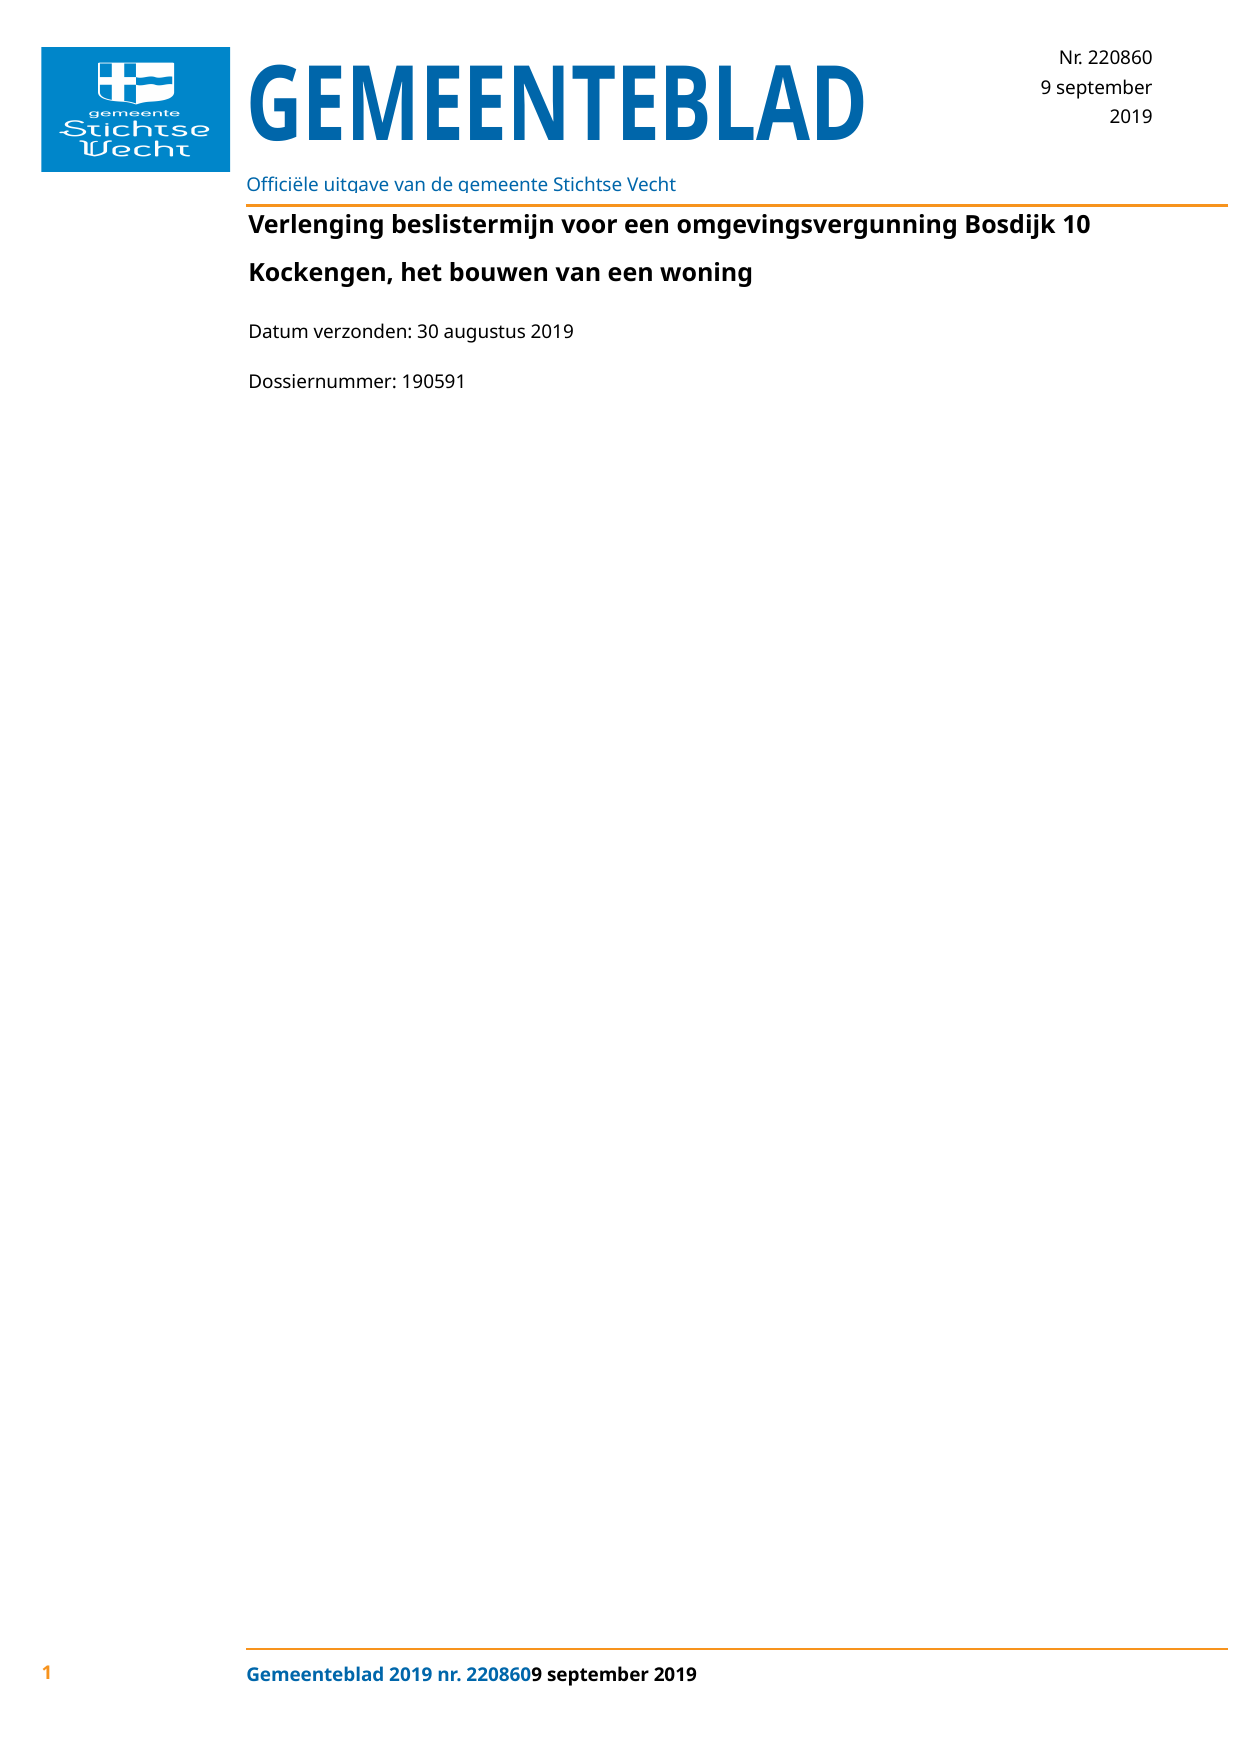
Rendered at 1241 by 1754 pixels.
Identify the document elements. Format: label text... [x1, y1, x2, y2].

text Verlenging beslistermijn voor een omgevingsvergunning Bosdijk 10 Kockengen, het bouwen van een woning [248, 207, 1152, 288]
text Datum verzonden: 30 augustus 2019 [248, 318, 1152, 344]
picture [137, 63, 174, 103]
text Dossiernummer: 190591 [248, 368, 1152, 394]
picture [99, 63, 135, 101]
